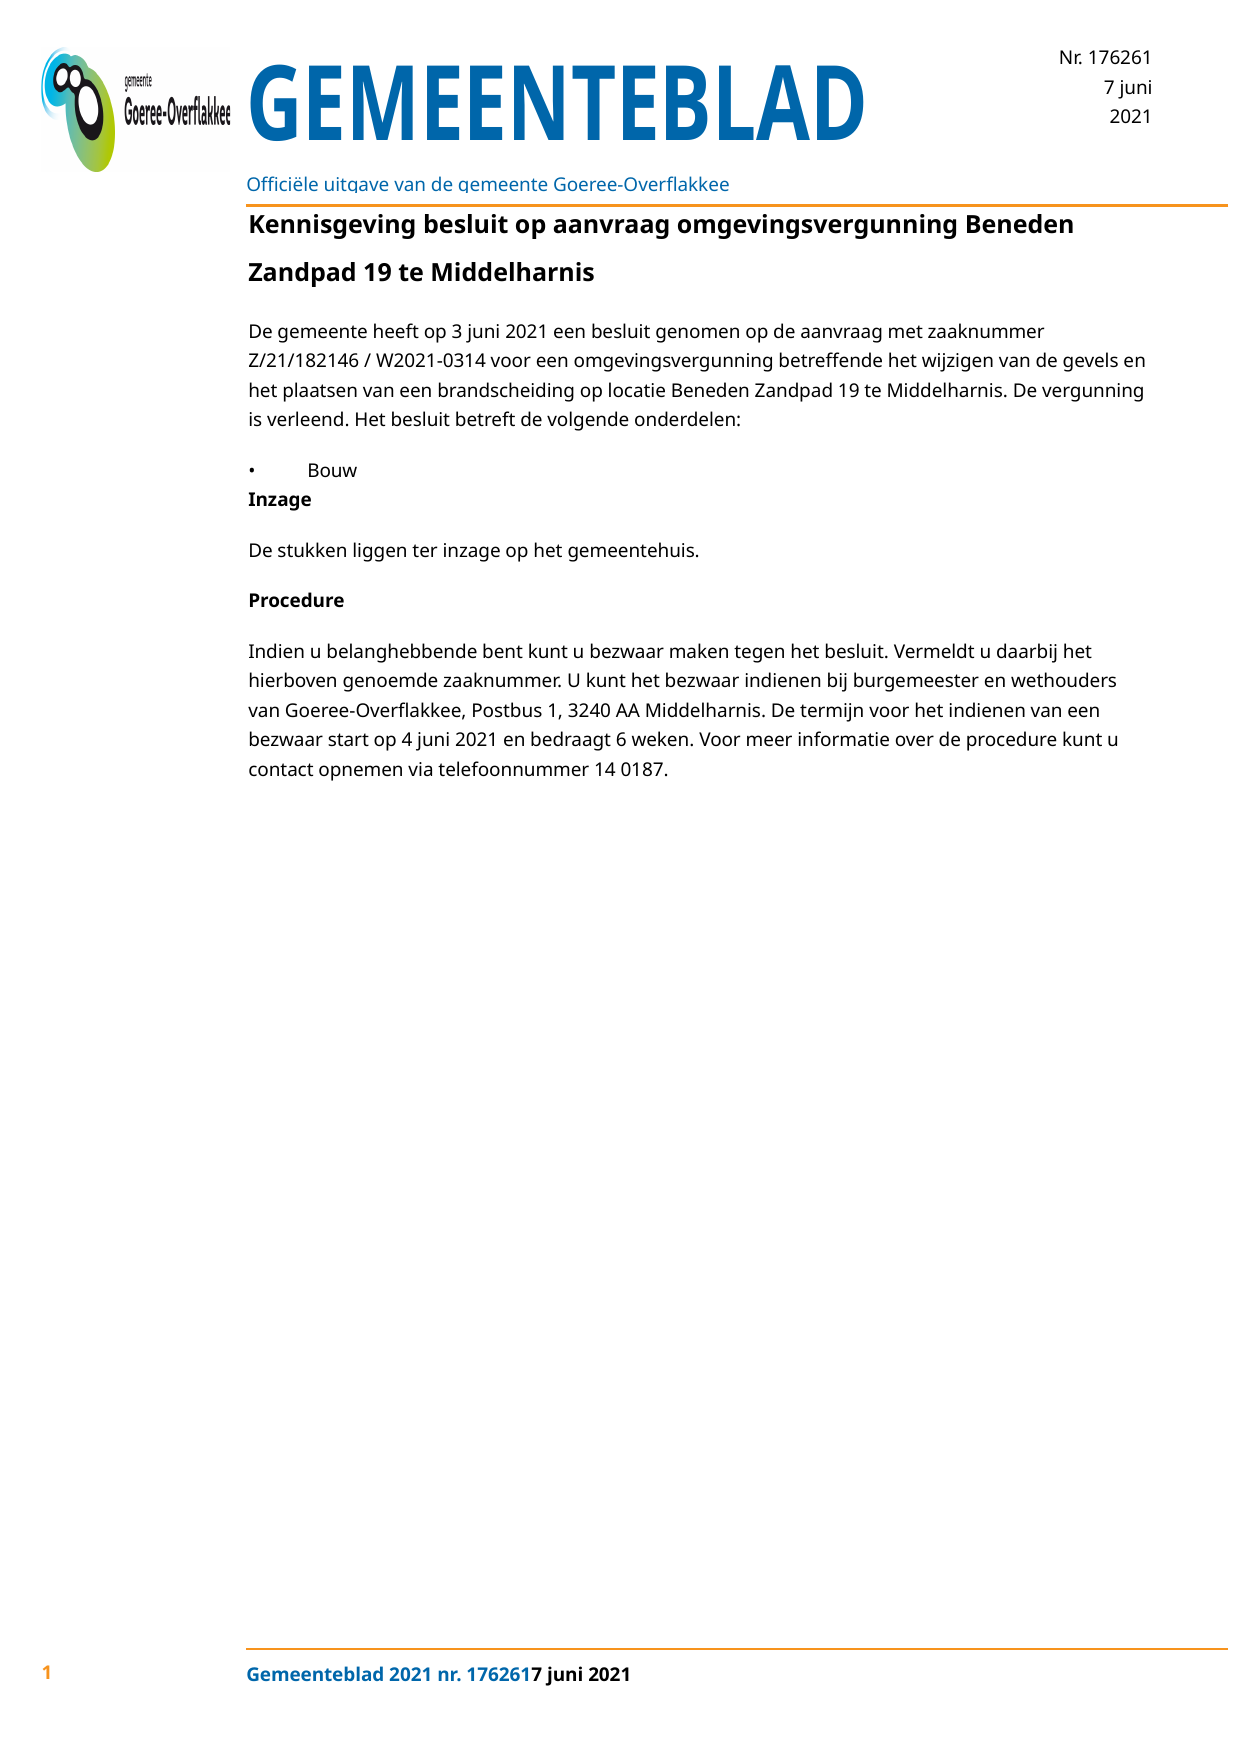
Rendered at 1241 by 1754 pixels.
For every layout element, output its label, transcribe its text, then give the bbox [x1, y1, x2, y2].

text Procedure [248, 587, 1152, 613]
picture [41, 47, 231, 172]
text Inzage [248, 487, 1152, 512]
text Indien u belanghebbende bent kunt u bezwaar maken tegen het besluit. Vermeldt u daarbij het hierboven genoemde zaaknummer. U kunt het bezwaar indienen bij burgemeester en wethouders van Goeree-Overflakkee, Postbus 1, 3240 AA Middelharnis. De termijn voor het indienen van een bezwaar start op 4 juni 2021 en bedraagt 6 weken. Voor meer informatie over de procedure kunt u contact opnemen via telefoonnummer 14 0187. [248, 638, 1152, 782]
text Kennisgeving besluit op aanvraag omgevingsvergunning Beneden Zandpad 19 te Middelharnis [248, 207, 1152, 288]
list Bouw [248, 457, 1152, 483]
text De gemeente heeft op 3 juni 2021 een besluit genomen op de aanvraag met zaaknummer Z/21/182146 / W2021-0314 voor een omgevingsvergunning betreffende het wijzigen van de gevels en het plaatsen van een brandscheiding op locatie Beneden Zandpad 19 te Middelharnis. De vergunning is verleend. Het besluit betreft de volgende onderdelen: [248, 318, 1152, 432]
text De stukken liggen ter inzage op het gemeentehuis. [248, 537, 1152, 563]
